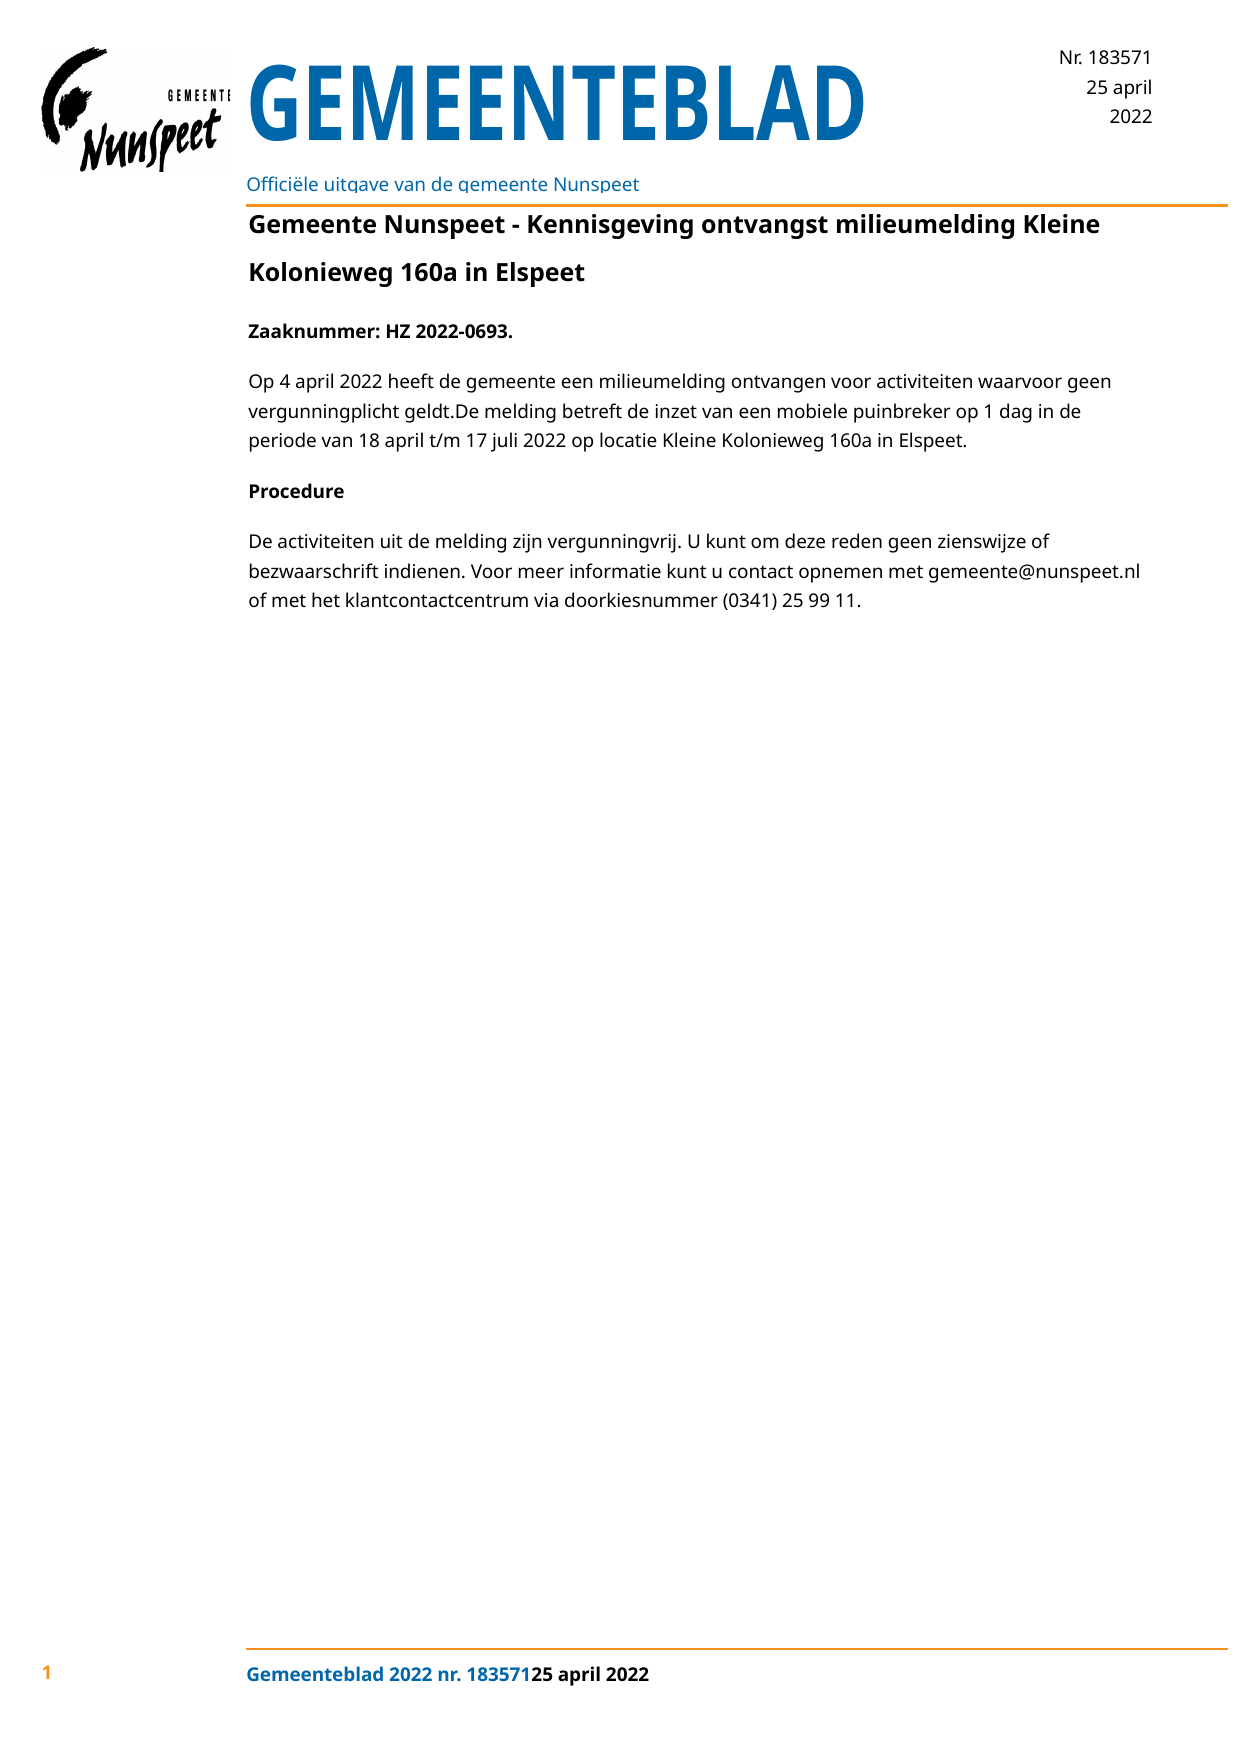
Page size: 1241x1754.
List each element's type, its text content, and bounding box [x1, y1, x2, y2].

text De activiteiten uit de melding zijn vergunningvrij. U kunt om deze reden geen zienswijze of bezwaarschrift indienen. Voor meer informatie kunt u contact opnemen met gemeente@nunspeet.nl of met het klantcontactcentrum via doorkiesnummer (0341) 25 99 11. [248, 528, 1152, 613]
picture [41, 47, 231, 172]
text Procedure [248, 478, 1152, 504]
text Gemeente Nunspeet - Kennisgeving ontvangst milieumelding Kleine Kolonieweg 160a in Elspeet [248, 207, 1152, 288]
text Op 4 april 2022 heeft de gemeente een milieumelding ontvangen voor activiteiten waarvoor geen vergunningplicht geldt.De melding betreft de inzet van een mobiele puinbreker op 1 dag in de periode van 18 april t/m 17 juli 2022 op locatie Kleine Kolonieweg 160a in Elspeet. [248, 368, 1152, 453]
text Zaaknummer: HZ 2022-0693. [248, 318, 1152, 344]
